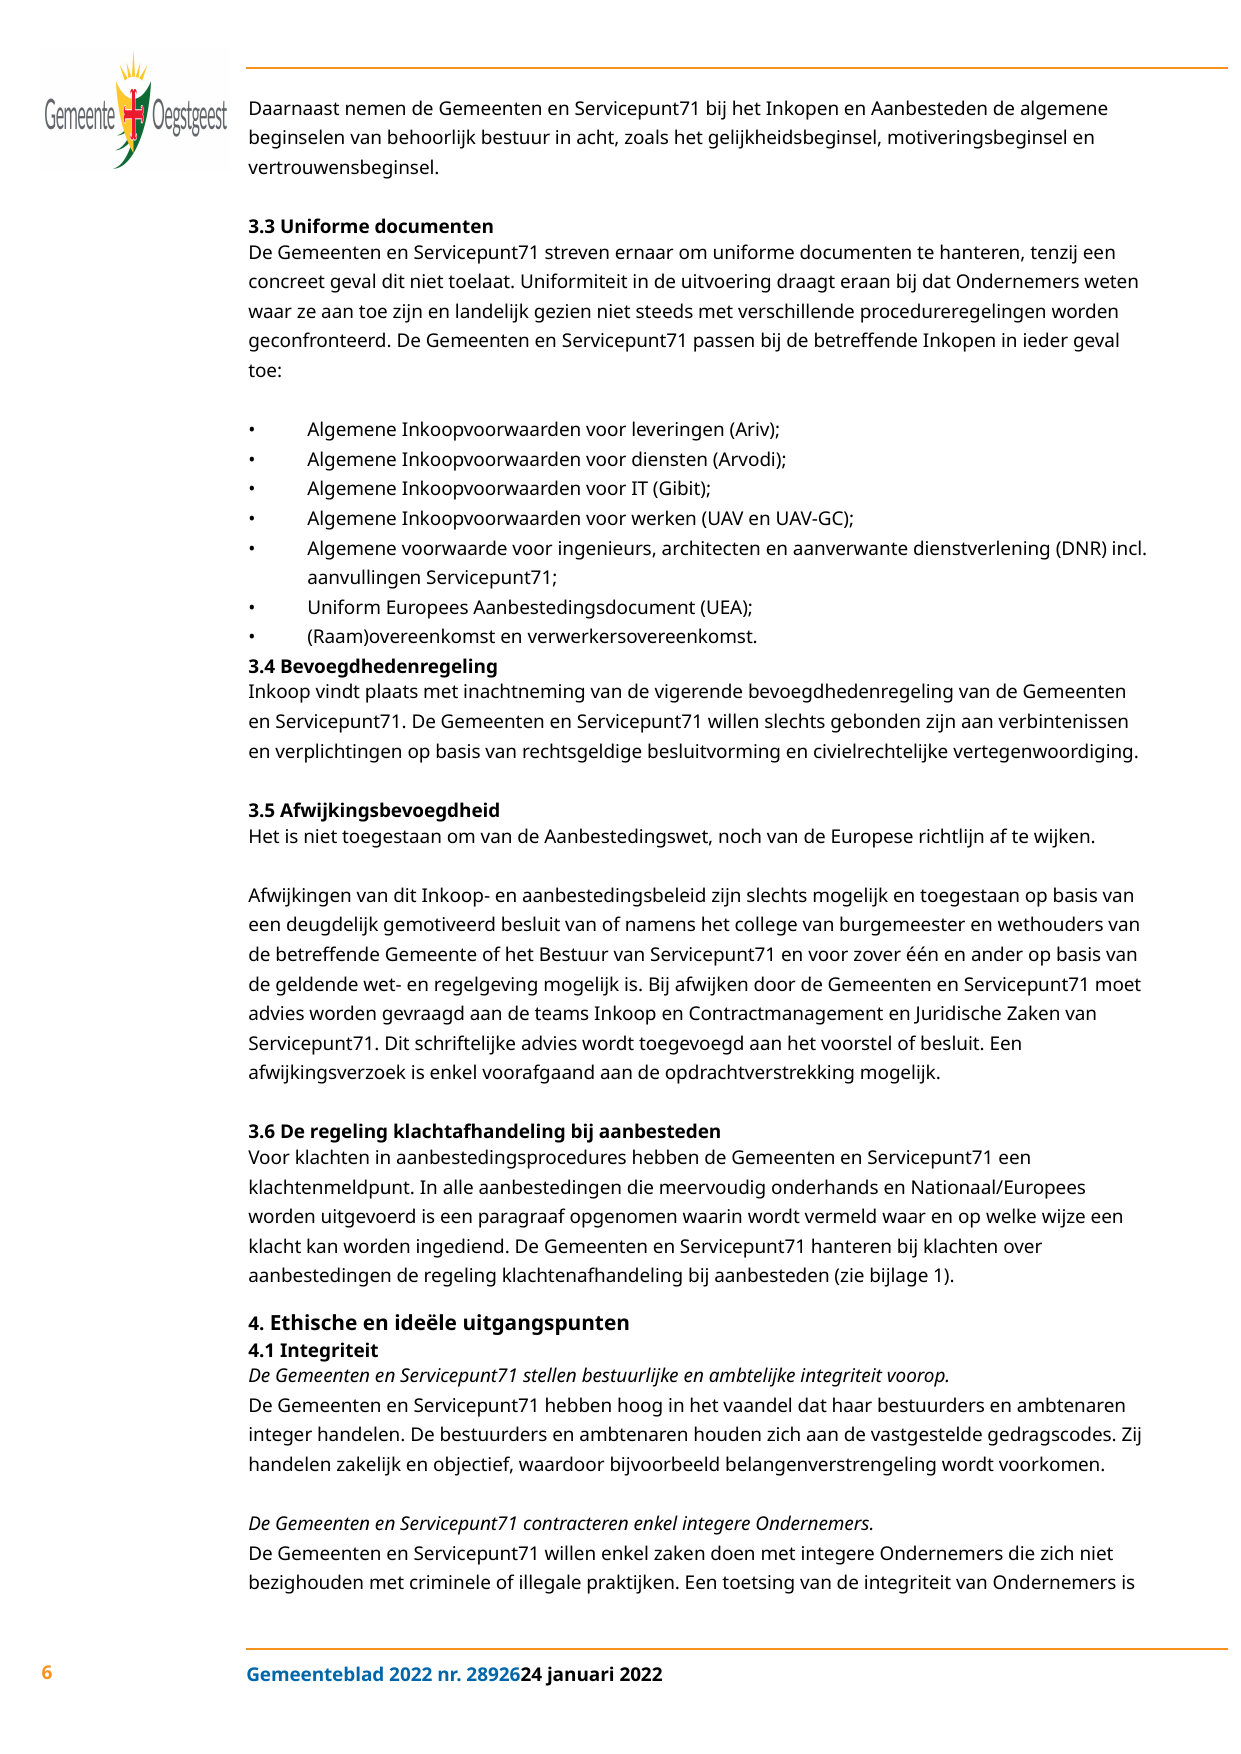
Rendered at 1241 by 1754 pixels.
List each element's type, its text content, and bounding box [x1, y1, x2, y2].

text 3.6 De regeling klachtafhandeling bij aanbesteden [248, 1119, 1152, 1144]
list Algemene Inkoopvoorwaarden voor werken (UAV en UAV-GC); [248, 505, 1152, 531]
text De Gemeenten en Servicepunt71 stellen bestuurlijke en ambtelijke integriteit voorop. [248, 1362, 1152, 1388]
list (Raam)overeenkomst en verwerkersovereenkomst. [248, 623, 1152, 649]
picture [41, 47, 231, 172]
text De Gemeenten en Servicepunt71 contracteren enkel integere Ondernemers. [248, 1510, 1152, 1536]
text De Gemeenten en Servicepunt71 streven ernaar om uniforme documenten te hanteren, tenzij een concreet geval dit niet toelaat. Uniformiteit in de uitvoering draagt eraan bij dat Ondernemers weten waar ze aan toe zijn en landelijk gezien niet steeds met verschillende procedureregelingen worden geconfronteerd. De Gemeenten en Servicepunt71 passen bij de betreffende Inkopen in ieder geval toe: [248, 239, 1152, 383]
list Algemene Inkoopvoorwaarden voor IT (Gibit); [248, 476, 1152, 501]
text De Gemeenten en Servicepunt71 willen enkel zaken doen met integere Ondernemers die zich niet bezighouden met criminele of illegale praktijken. Een toetsing van de integriteit van Ondernemers is [248, 1540, 1152, 1595]
text 3.5 Afwijkingsbevoegdheid [248, 797, 1152, 823]
list Uniform Europees Aanbestedingsdocument (UEA); [248, 594, 1152, 619]
text De Gemeenten en Servicepunt71 hebben hoog in het vaandel dat haar bestuurders en ambtenaren integer handelen. De bestuurders en ambtenaren houden zich aan de vastgestelde gedragscodes. Zij handelen zakelijk en objectief, waardoor bijvoorbeeld belangenverstrengeling wordt voorkomen. [248, 1392, 1152, 1477]
text Daarnaast nemen de Gemeenten en Servicepunt71 bij het Inkopen en Aanbesteden de algemene beginselen van behoorlijk bestuur in acht, zoals het gelijkheidsbeginsel, motiveringsbeginsel en vertrouwensbeginsel. [248, 95, 1152, 180]
text 3.4 Bevoegdhedenregeling [248, 653, 1152, 679]
list Algemene Inkoopvoorwaarden voor leveringen (Ariv); [248, 416, 1152, 442]
text 3.3 Uniforme documenten [248, 213, 1152, 239]
text 4. Ethische en ideële uitgangspunten [248, 1308, 1152, 1337]
list Algemene voorwaarde voor ingenieurs, architecten en aanverwante dienstverlening (DNR) incl. aanvullingen Servicepunt71; [248, 535, 1152, 590]
list Algemene Inkoopvoorwaarden voor diensten (Arvodi); [248, 446, 1152, 472]
text Inkoop vindt plaats met inachtneming van de vigerende bevoegdhedenregeling van de Gemeenten en Servicepunt71. De Gemeenten en Servicepunt71 willen slechts gebonden zijn aan verbintenissen en verplichtingen op basis van rechtsgeldige besluitvorming en civielrechtelijke vertegenwoordiging. [248, 679, 1152, 764]
text Afwijkingen van dit Inkoop- en aanbestedingsbeleid zijn slechts mogelijk en toegestaan op basis van een deugdelijk gemotiveerd besluit van of namens het college van burgemeester en wethouders van de betreffende Gemeente of het Bestuur van Servicepunt71 en voor zover één en ander op basis van de geldende wet- en regelgeving mogelijk is. Bij afwijken door de Gemeenten en Servicepunt71 moet advies worden gevraagd aan de teams Inkoop en Contractmanagement en Juridische Zaken van Servicepunt71. Dit schriftelijke advies wordt toegevoegd aan het voorstel of besluit. Een afwijkingsverzoek is enkel voorafgaand aan de opdrachtverstrekking mogelijk. [248, 882, 1152, 1085]
text Voor klachten in aanbestedingsprocedures hebben de Gemeenten en Servicepunt71 een klachtenmeldpunt. In alle aanbestedingen die meervoudig onderhands en Nationaal/Europees worden uitgevoerd is een paragraaf opgenomen waarin wordt vermeld waar en op welke wijze een klacht kan worden ingediend. De Gemeenten en Servicepunt71 hanteren bij klachten over aanbestedingen de regeling klachtenafhandeling bij aanbesteden (zie bijlage 1). [248, 1144, 1152, 1288]
text Het is niet toegestaan om van de Aanbestedingswet, noch van de Europese richtlijn af te wijken. [248, 823, 1152, 848]
text 4.1 Integriteit [248, 1337, 1152, 1362]
